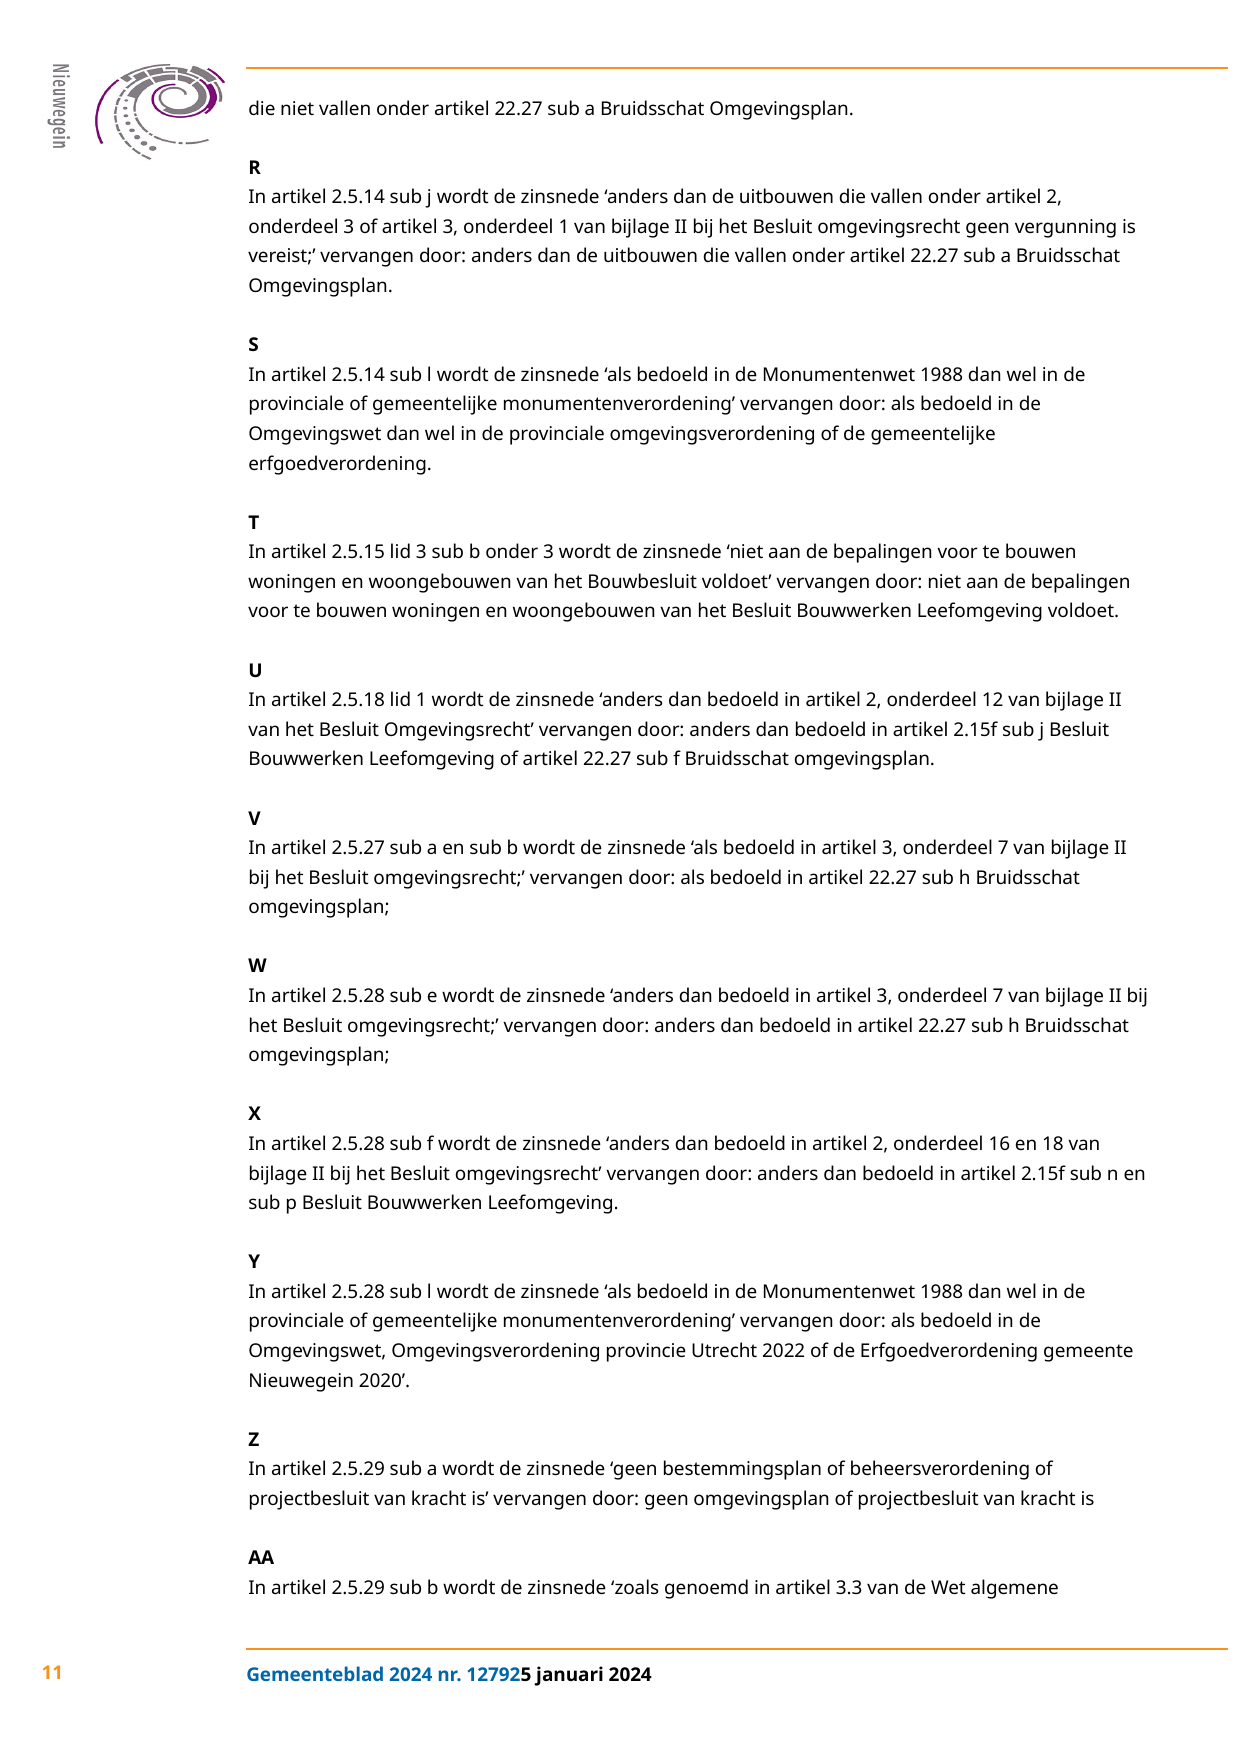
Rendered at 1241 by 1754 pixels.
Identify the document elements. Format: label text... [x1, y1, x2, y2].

text In artikel 2.5.14 sub j wordt de zinsnede ‘anders dan de uitbouwen die vallen onder artikel 2, onderdeel 3 of artikel 3, onderdeel 1 van bijlage II bij het Besluit omgevingsrecht geen vergunning is vereist;’ vervangen door: anders dan de uitbouwen die vallen onder artikel 22.27 sub a Bruidsschat Omgevingsplan. [248, 183, 1152, 298]
text Y [248, 1248, 1152, 1274]
text R [248, 154, 1152, 180]
text In artikel 2.5.29 sub a wordt de zinsnede ‘geen bestemmingsplan of beheersverordening of projectbesluit van kracht is’ vervangen door: geen omgevingsplan of projectbesluit van kracht is [248, 1456, 1152, 1511]
text In artikel 2.5.15 lid 3 sub b onder 3 wordt de zinsnede ‘niet aan de bepalingen voor te bouwen woningen en woongebouwen van het Bouwbesluit voldoet’ vervangen door: niet aan de bepalingen voor te bouwen woningen en woongebouwen van het Besluit Bouwwerken Leefomgeving voldoet. [248, 538, 1152, 623]
picture [41, 47, 231, 172]
text AA [248, 1544, 1152, 1570]
text V [248, 805, 1152, 831]
text W [248, 953, 1152, 978]
text X [248, 1101, 1152, 1126]
text T [248, 509, 1152, 535]
text U [248, 657, 1152, 683]
text In artikel 2.5.28 sub l wordt de zinsnede ‘als bedoeld in de Monumentenwet 1988 dan wel in de provinciale of gemeentelijke monumentenverordening’ vervangen door: als bedoeld in de Omgevingswet, Omgevingsverordening provincie Utrecht 2022 of de Erfgoedverordening gemeente Nieuwegein 2020’. [248, 1278, 1152, 1393]
text Z [248, 1426, 1152, 1452]
text S [248, 331, 1152, 357]
text In artikel 2.5.18 lid 1 wordt de zinsnede ‘anders dan bedoeld in artikel 2, onderdeel 12 van bijlage II van het Besluit Omgevingsrecht’ vervangen door: anders dan bedoeld in artikel 2.15f sub j Besluit Bouwwerken Leefomgeving of artikel 22.27 sub f Bruidsschat omgevingsplan. [248, 686, 1152, 771]
text In artikel 2.5.14 sub l wordt de zinsnede ‘als bedoeld in de Monumentenwet 1988 dan wel in de provinciale of gemeentelijke monumentenverordening’ vervangen door: als bedoeld in de Omgevingswet dan wel in de provinciale omgevingsverordening of de gemeentelijke erfgoedverordening. [248, 361, 1152, 476]
text In artikel 2.5.27 sub a en sub b wordt de zinsnede ‘als bedoeld in artikel 3, onderdeel 7 van bijlage II bij het Besluit omgevingsrecht;’ vervangen door: als bedoeld in artikel 22.27 sub h Bruidsschat omgevingsplan; [248, 834, 1152, 919]
text In artikel 2.5.28 sub f wordt de zinsnede ‘anders dan bedoeld in artikel 2, onderdeel 16 en 18 van bijlage II bij het Besluit omgevingsrecht’ vervangen door: anders dan bedoeld in artikel 2.15f sub n en sub p Besluit Bouwwerken Leefomgeving. [248, 1130, 1152, 1215]
text In artikel 2.5.29 sub b wordt de zinsnede ‘zoals genoemd in artikel 3.3 van de Wet algemene [248, 1574, 1152, 1600]
text In artikel 2.5.28 sub e wordt de zinsnede ‘anders dan bedoeld in artikel 3, onderdeel 7 van bijlage II bij het Besluit omgevingsrecht;’ vervangen door: anders dan bedoeld in artikel 22.27 sub h Bruidsschat omgevingsplan; [248, 982, 1152, 1067]
text die niet vallen onder artikel 22.27 sub a Bruidsschat Omgevingsplan. [248, 95, 1152, 121]
